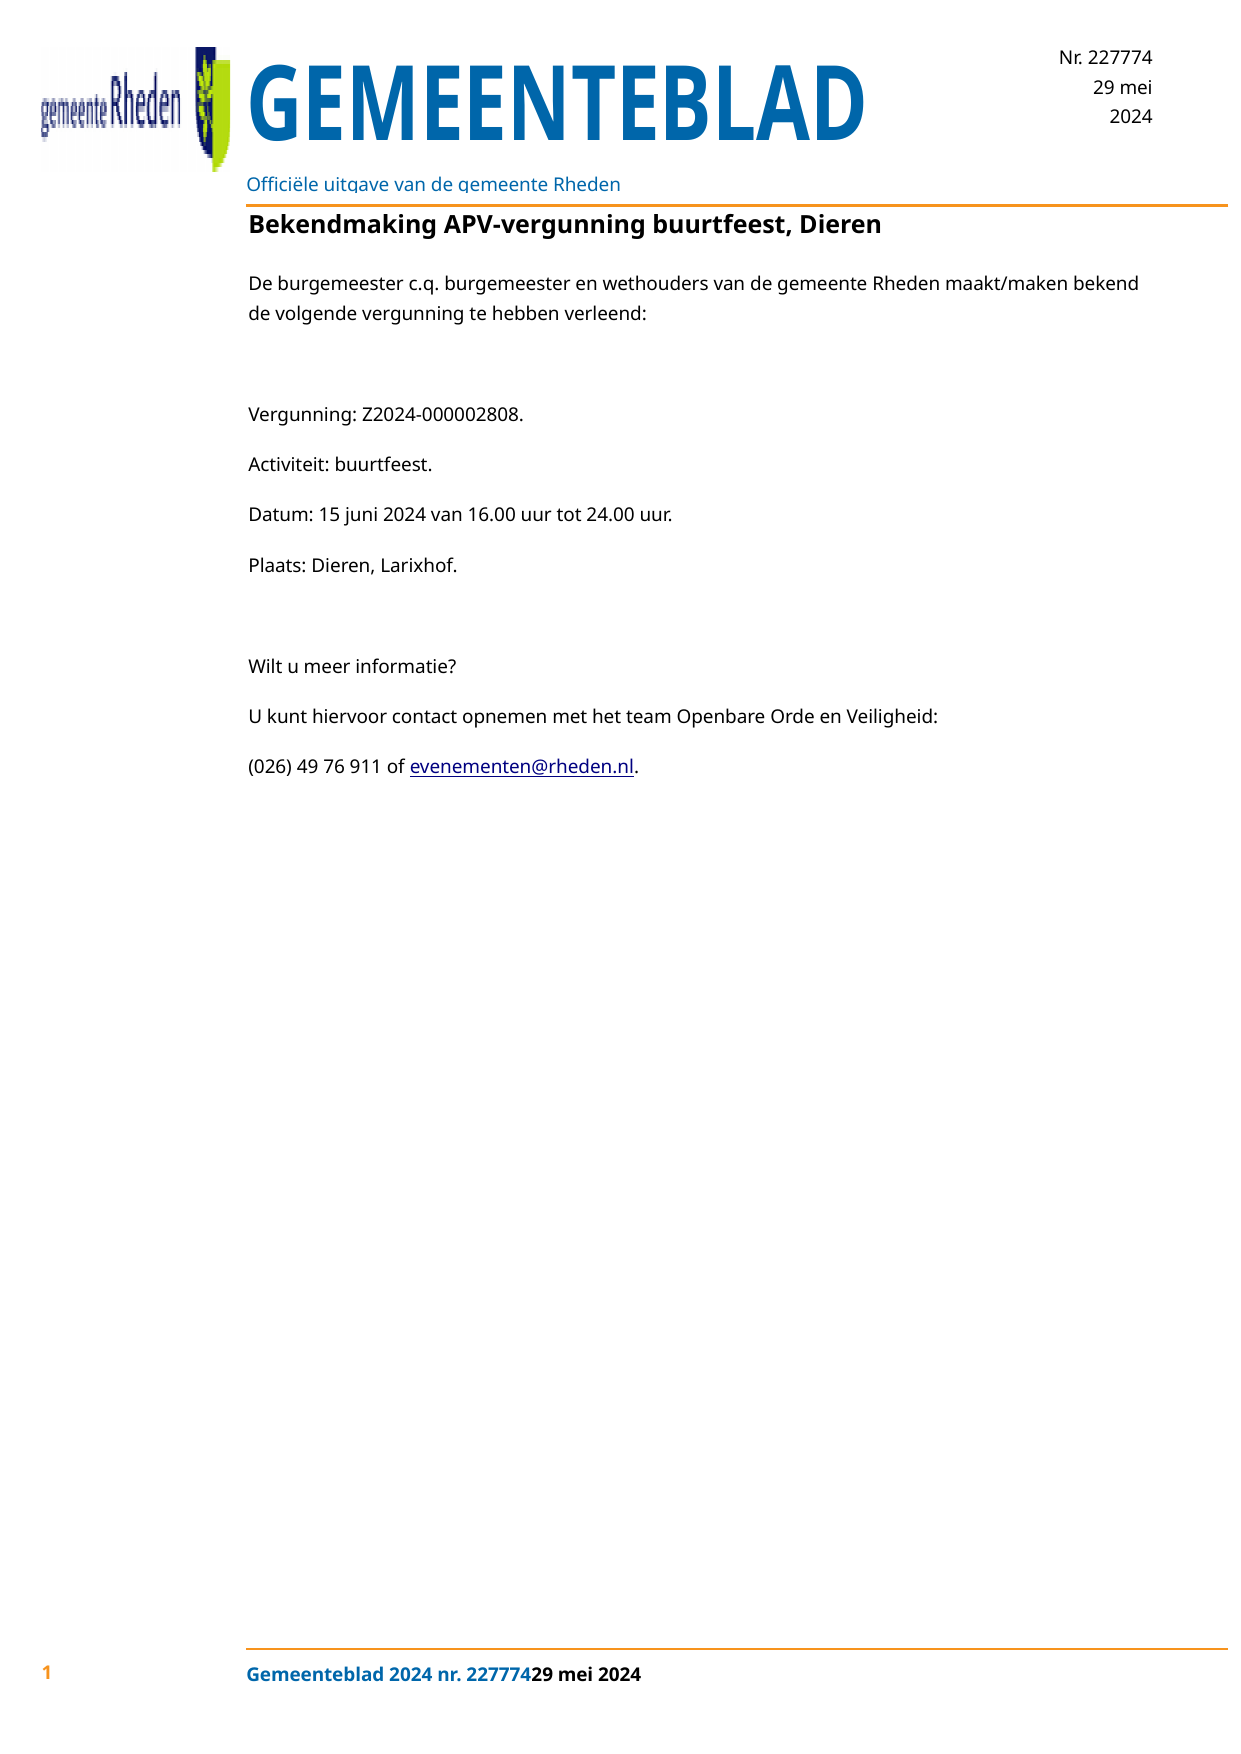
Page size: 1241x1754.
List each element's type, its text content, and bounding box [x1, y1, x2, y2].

text U kunt hiervoor contact opnemen met het team Openbare Orde en Veiligheid: [248, 703, 1152, 729]
text (026) 49 76 911 of evenementen@rheden.nl. [248, 754, 1152, 779]
text Vergunning: Z2024-000002808. [248, 401, 1152, 426]
text Datum: 15 juni 2024 van 16.00 uur tot 24.00 uur. [248, 502, 1152, 527]
text Bekendmaking APV-vergunning buurtfeest, Dieren [248, 207, 1152, 241]
text Plaats: Dieren, Larixhof. [248, 552, 1152, 578]
text De burgemeester c.q. burgemeester en wethouders van de gemeente Rheden maakt/maken bekend de volgende vergunning te hebben verleend: [248, 270, 1152, 326]
text Wilt u meer informatie? [248, 653, 1152, 678]
text Activiteit: buurtfeest. [248, 451, 1152, 477]
picture [41, 47, 231, 172]
